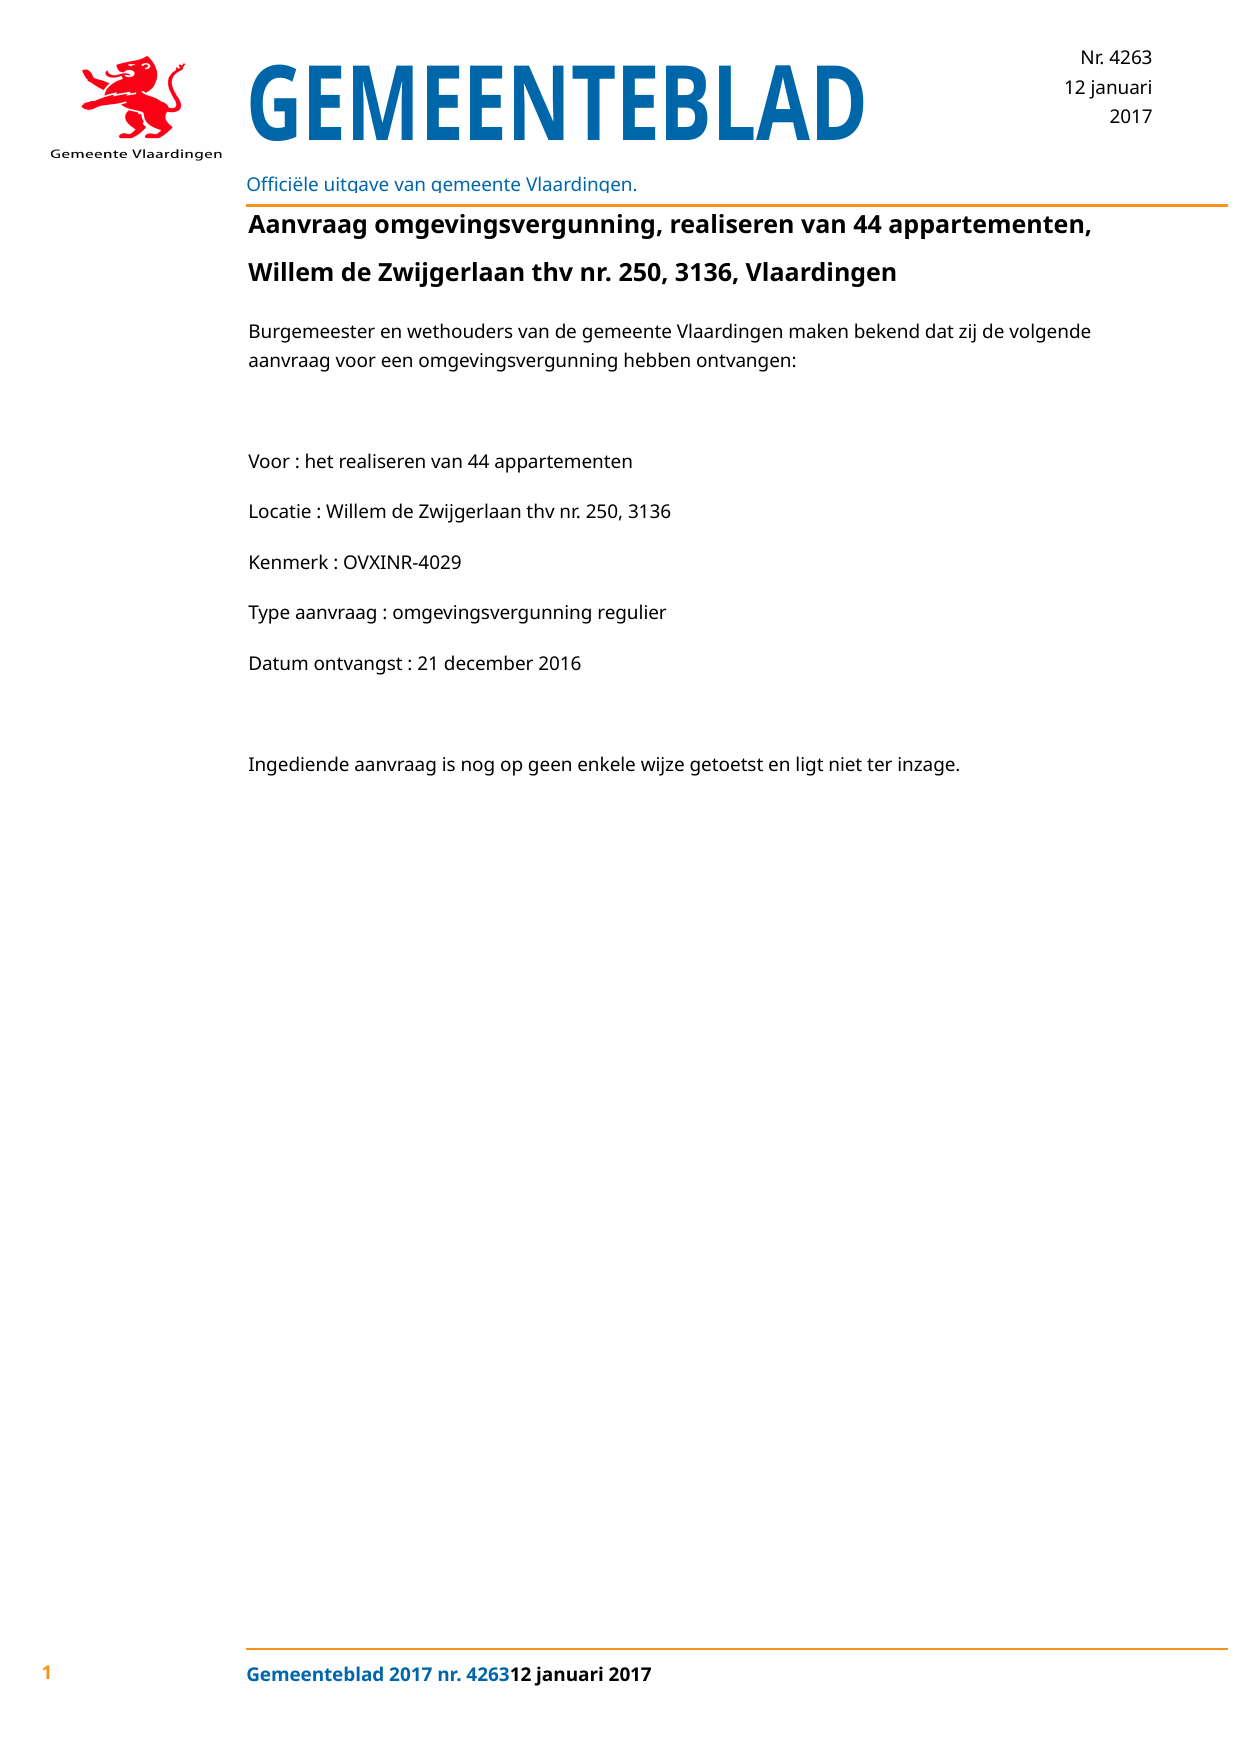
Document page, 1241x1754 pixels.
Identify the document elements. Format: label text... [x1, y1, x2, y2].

text Voor : het realiseren van 44 appartementen [248, 448, 1152, 474]
text Datum ontvangst : 21 december 2016 [248, 650, 1152, 676]
text Burgemeester en wethouders van de gemeente Vlaardingen maken bekend dat zij de volgende aanvraag voor een omgevingsvergunning hebben ontvangen: [248, 318, 1152, 373]
text Locatie : Willem de Zwijgerlaan thv nr. 250, 3136 [248, 499, 1152, 524]
text Ingediende aanvraag is nog op geen enkele wijze getoetst en ligt niet ter inzage. [248, 751, 1152, 777]
text Type aanvraag : omgevingsvergunning regulier [248, 599, 1152, 625]
text Kenmerk : OVXINR-4029 [248, 549, 1152, 575]
picture [41, 47, 231, 172]
text Aanvraag omgevingsvergunning, realiseren van 44 appartementen, Willem de Zwijgerlaan thv nr. 250, 3136, Vlaardingen [248, 207, 1152, 288]
